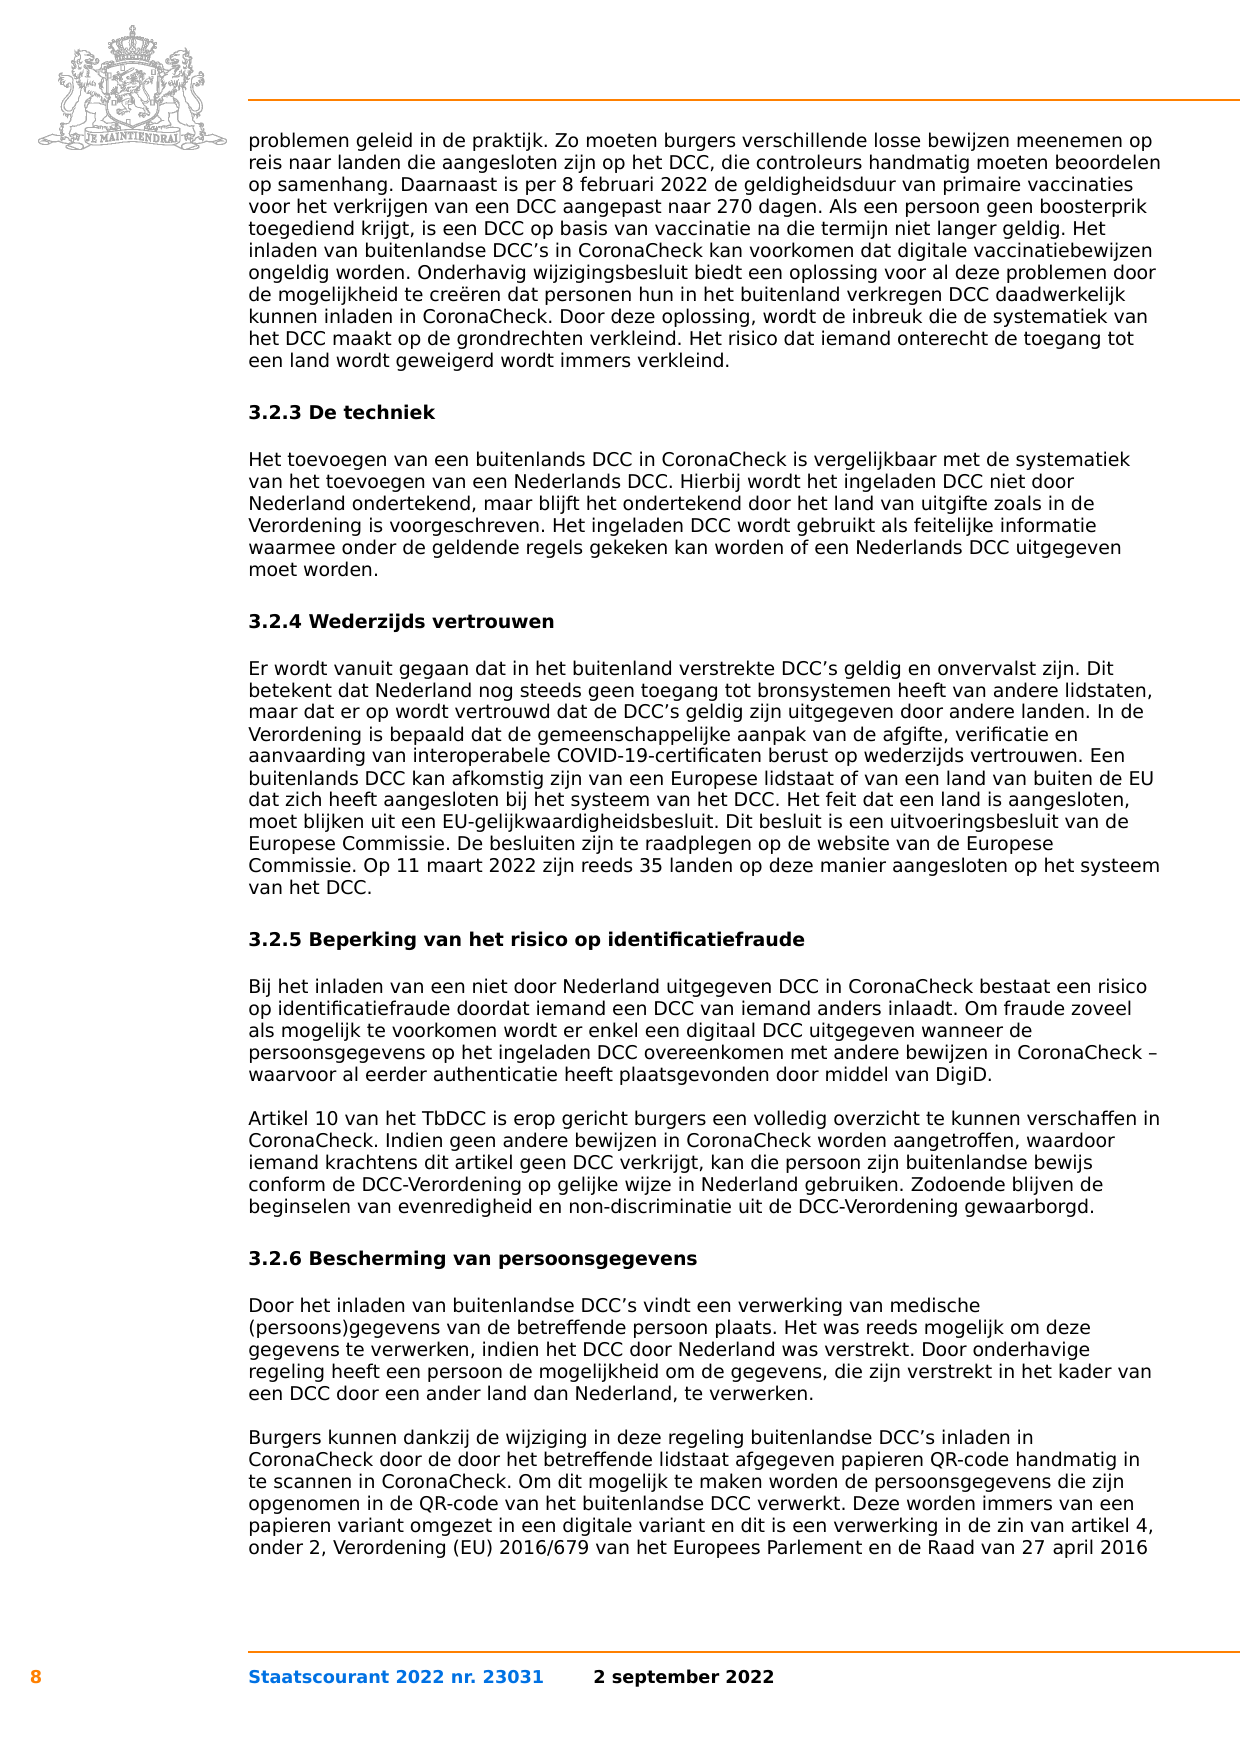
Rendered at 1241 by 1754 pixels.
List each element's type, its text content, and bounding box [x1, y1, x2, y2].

subtitle 3.2.5 Beperking van het risico op identificatiefraude [248, 929, 1163, 951]
text Er wordt vanuit gegaan dat in het buitenland verstrekte DCC’s geldig en onvervalst zijn. Dit betekent dat Nederland nog steeds geen toegang tot bronsystemen heeft van andere lidstaten, maar dat er op wordt vertrouwd dat de DCC’s geldig zijn uitgegeven door andere landen. In de Verordening is bepaald dat de gemeenschappelijke aanpak van de afgifte, verificatie en aanvaarding van interoperabele COVID-19-certificaten berust op wederzijds vertrouwen. Een buitenlands DCC kan afkomstig zijn van een Europese lidstaat of van een land van buiten de EU dat zich heeft aangesloten bij het systeem van het DCC. Het feit dat een land is aangesloten, moet blijken uit een EU-gelijkwaardigheidsbesluit. Dit besluit is een uitvoeringsbesluit van de Europese Commissie. De besluiten zijn te raadplegen op de website van de Europese Commissie. Op 11 maart 2022 zijn reeds 35 landen op deze manier aangesloten op het systeem van het DCC. [248, 657, 1163, 899]
text Bij het inladen van een niet door Nederland uitgegeven DCC in CoronaCheck bestaat een risico op identificatiefraude doordat iemand een DCC van iemand anders inlaadt. Om fraude zoveel als mogelijk te voorkomen wordt er enkel een digitaal DCC uitgegeven wanneer de persoonsgegevens op het ingeladen DCC overeenkomen met andere bewijzen in CoronaCheck – waarvoor al eerder authenticatie heeft plaatsgevonden door middel van DigiD. [248, 976, 1163, 1086]
picture [38, 25, 227, 150]
text Burgers kunnen dankzij de wijziging in deze regeling buitenlandse DCC’s inladen in CoronaCheck door de door het betreffende lidstaat afgegeven papieren QR-code handmatig in te scannen in CoronaCheck. Om dit mogelijk te maken worden de persoonsgegevens die zijn opgenomen in de QR-code van het buitenlandse DCC verwerkt. Deze worden immers van een papieren variant omgezet in een digitale variant en dit is een verwerking in de zin van artikel 4, onder 2, Verordening (EU) 2016/679 van het Europees Parlement en de Raad van 27 april 2016 [248, 1427, 1163, 1558]
subtitle 3.2.3 De techniek [248, 402, 1163, 424]
subtitle 3.2.4 Wederzijds vertrouwen [248, 611, 1163, 632]
text Door het inladen van buitenlandse DCC’s vindt een verwerking van medische (persoons)gegevens van de betreffende persoon plaats. Het was reeds mogelijk om deze gegevens te verwerken, indien het DCC door Nederland was verstrekt. Door onderhavige regeling heeft een persoon de mogelijkheid om de gegevens, die zijn verstrekt in het kader van een DCC door een ander land dan Nederland, te verwerken. [248, 1295, 1163, 1405]
subtitle 3.2.6 Bescherming van persoonsgegevens [248, 1248, 1163, 1270]
text Artikel 10 van het TbDCC is erop gericht burgers een volledig overzicht te kunnen verschaffen in CoronaCheck. Indien geen andere bewijzen in CoronaCheck worden aangetroffen, waardoor iemand krachtens dit artikel geen DCC verkrijgt, kan die persoon zijn buitenlandse bewijs conform de DCC-Verordening op gelijke wijze in Nederland gebruiken. Zodoende blijven de beginselen van evenredigheid en non-discriminatie uit de DCC-Verordening gewaarborgd. [248, 1108, 1163, 1218]
text problemen geleid in de praktijk. Zo moeten burgers verschillende losse bewijzen meenemen op reis naar landen die aangesloten zijn op het DCC, die controleurs handmatig moeten beoordelen op samenhang. Daarnaast is per 8 februari 2022 de geldigheidsduur van primaire vaccinaties voor het verkrijgen van een DCC aangepast naar 270 dagen. Als een persoon geen boosterprik toegediend krijgt, is een DCC op basis van vaccinatie na die termijn niet langer geldig. Het inladen van buitenlandse DCC’s in CoronaCheck kan voorkomen dat digitale vaccinatiebewijzen ongeldig worden. Onderhavig wijzigingsbesluit biedt een oplossing voor al deze problemen door de mogelijkheid te creëren dat personen hun in het buitenland verkregen DCC daadwerkelijk kunnen inladen in CoronaCheck. Door deze oplossing, wordt de inbreuk die de systematiek van het DCC maakt op de grondrechten verkleind. Het risico dat iemand onterecht de toegang tot een land wordt geweigerd wordt immers verkleind. [248, 130, 1163, 372]
text Het toevoegen van een buitenlands DCC in CoronaCheck is vergelijkbaar met de systematiek van het toevoegen van een Nederlands DCC. Hierbij wordt het ingeladen DCC niet door Nederland ondertekend, maar blijft het ondertekend door het land van uitgifte zoals in de Verordening is voorgeschreven. Het ingeladen DCC wordt gebruikt als feitelijke informatie waarmee onder de geldende regels gekeken kan worden of een Nederlands DCC uitgegeven moet worden. [248, 449, 1163, 581]
